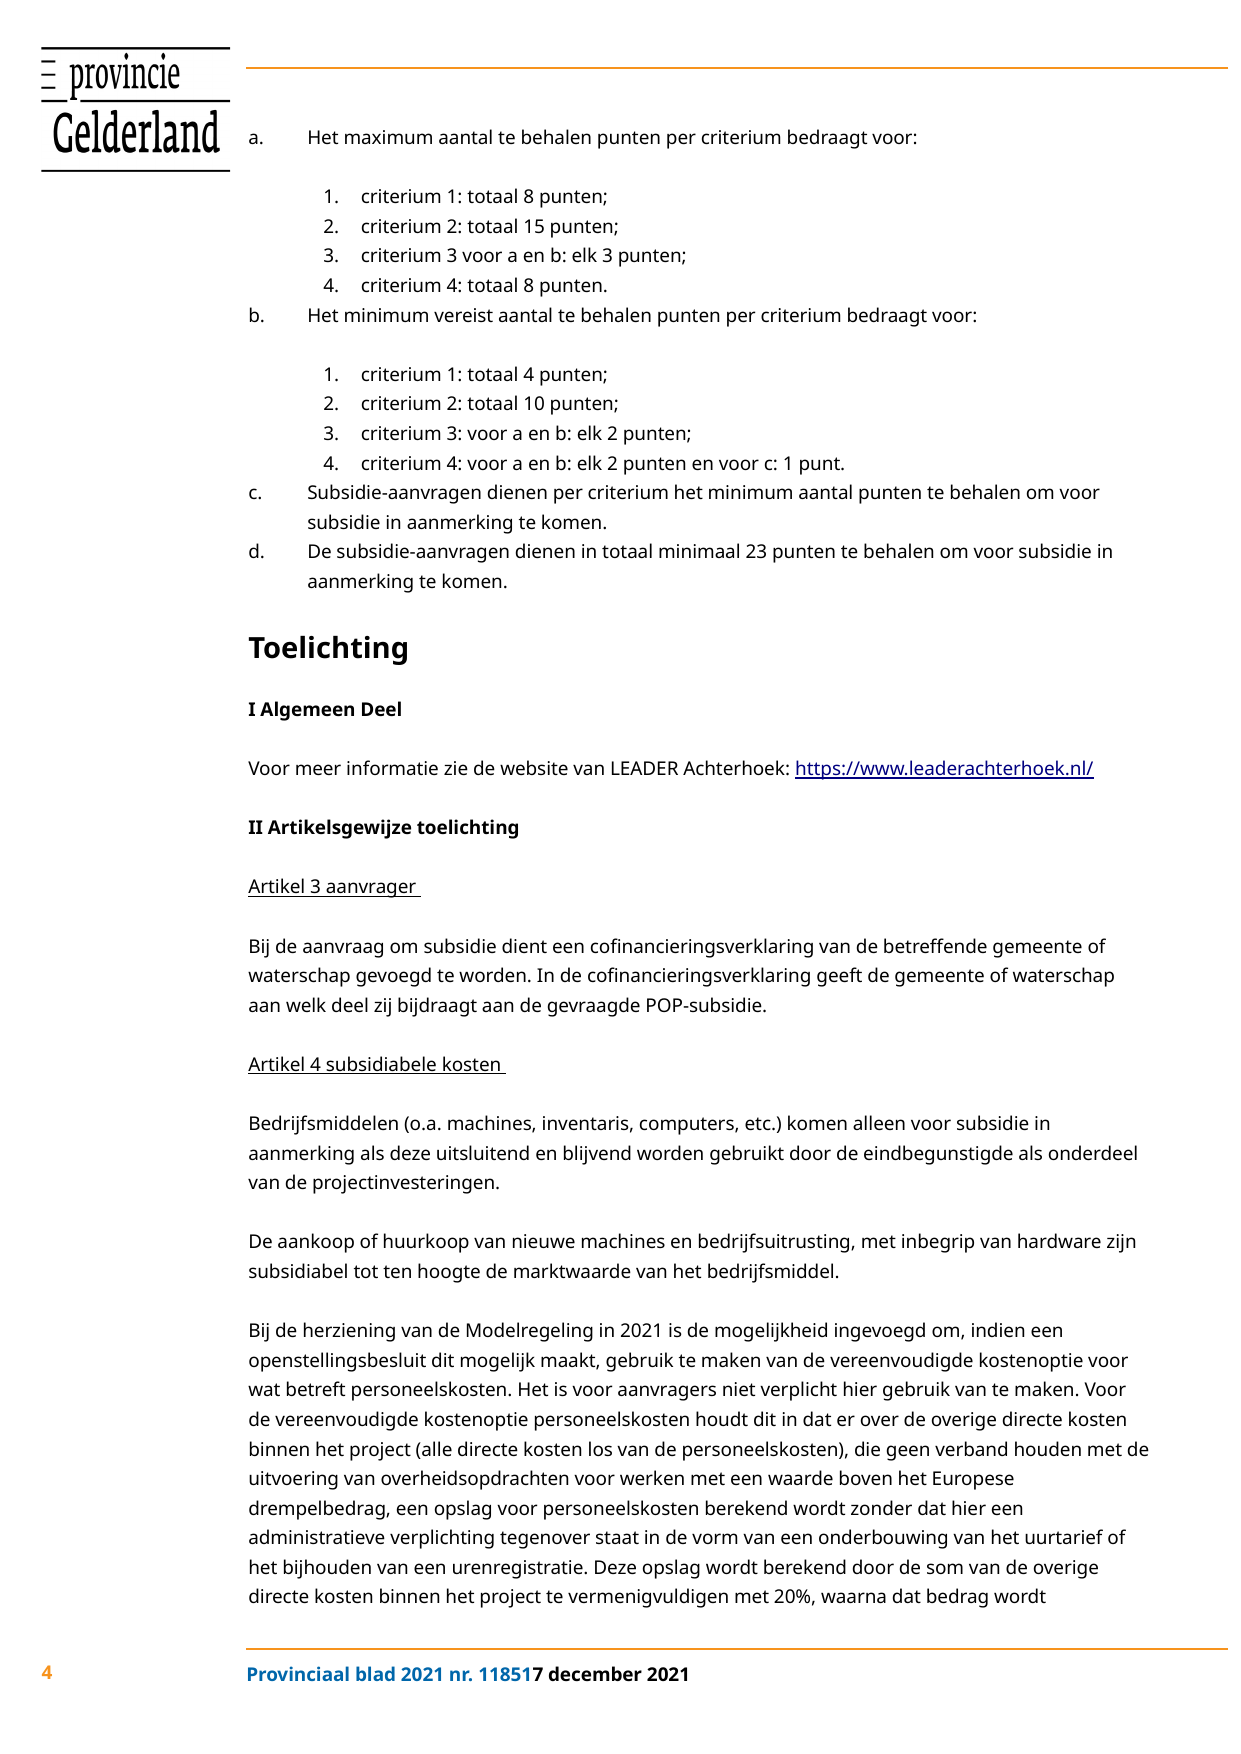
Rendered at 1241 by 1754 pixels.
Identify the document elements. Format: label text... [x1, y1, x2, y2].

text I Algemeen Deel [248, 696, 1152, 722]
list criterium 1: totaal 4 punten; [323, 361, 1152, 387]
text Artikel 4 subsidiabele kosten [248, 1051, 1152, 1077]
list criterium 1: totaal 8 punten; [323, 183, 1152, 209]
list criterium 4: voor a en b: elk 2 punten en voor c: 1 punt. [323, 450, 1152, 476]
list Het maximum aantal te behalen punten per criterium bedraagt voor: [248, 124, 1152, 150]
text De aankoop of huurkoop van nieuwe machines en bedrijfsuitrusting, met inbegrip van hardware zijn subsidiabel tot ten hoogte de marktwaarde van het bedrijfsmiddel. [248, 1229, 1152, 1284]
text II Artikelsgewijze toelichting [248, 814, 1152, 840]
list Subsidie-aanvragen dienen per criterium het minimum aantal punten te behalen om voor subsidie in aanmerking te komen. [248, 479, 1152, 535]
text Toelichting [248, 627, 1152, 667]
list Het minimum vereist aantal te behalen punten per criterium bedraagt voor: [248, 302, 1152, 328]
picture [41, 47, 231, 172]
list criterium 3 voor a en b: elk 3 punten; [323, 243, 1152, 268]
text Bij de herziening van de Modelregeling in 2021 is de mogelijkheid ingevoegd om, indien een openstellingsbesluit dit mogelijk maakt, gebruik te maken van de vereenvoudigde kostenoptie voor wat betreft personeelskosten. Het is voor aanvragers niet verplicht hier gebruik van te maken. Voor de vereenvoudigde kostenoptie personeelskosten houdt dit in dat er over de overige directe kosten binnen het project (alle directe kosten los van de personeelskosten), die geen verband houden met de uitvoering van overheidsopdrachten voor werken met een waarde boven het Europese drempelbedrag, een opslag voor personeelskosten berekend wordt zonder dat hier een administratieve verplichting tegenover staat in de vorm van een onderbouwing van het uurtarief of het bijhouden van een urenregistratie. Deze opslag wordt berekend door de som van de overige directe kosten binnen het project te vermenigvuldigen met 20%, waarna dat bedrag wordt [248, 1317, 1152, 1609]
list criterium 4: totaal 8 punten. [323, 272, 1152, 298]
text Artikel 3 aanvrager [248, 874, 1152, 899]
list criterium 2: totaal 15 punten; [323, 213, 1152, 239]
list criterium 3: voor a en b: elk 2 punten; [323, 420, 1152, 446]
list criterium 2: totaal 10 punten; [323, 391, 1152, 416]
text Bedrijfsmiddelen (o.a. machines, inventaris, computers, etc.) komen alleen voor subsidie in aanmerking als deze uitsluitend en blijvend worden gebruikt door de eindbegunstigde als onderdeel van de projectinvesteringen. [248, 1110, 1152, 1195]
text Voor meer informatie zie de website van LEADER Achterhoek: https://www.leaderachterhoek.nl/ [248, 755, 1152, 781]
text Bij de aanvraag om subsidie dient een cofinancieringsverklaring van de betreffende gemeente of waterschap gevoegd te worden. In de cofinancieringsverklaring geeft de gemeente of waterschap aan welk deel zij bijdraagt aan de gevraagde POP-subsidie. [248, 933, 1152, 1018]
list De subsidie-aanvragen dienen in totaal minimaal 23 punten te behalen om voor subsidie in aanmerking te komen. [248, 538, 1152, 594]
